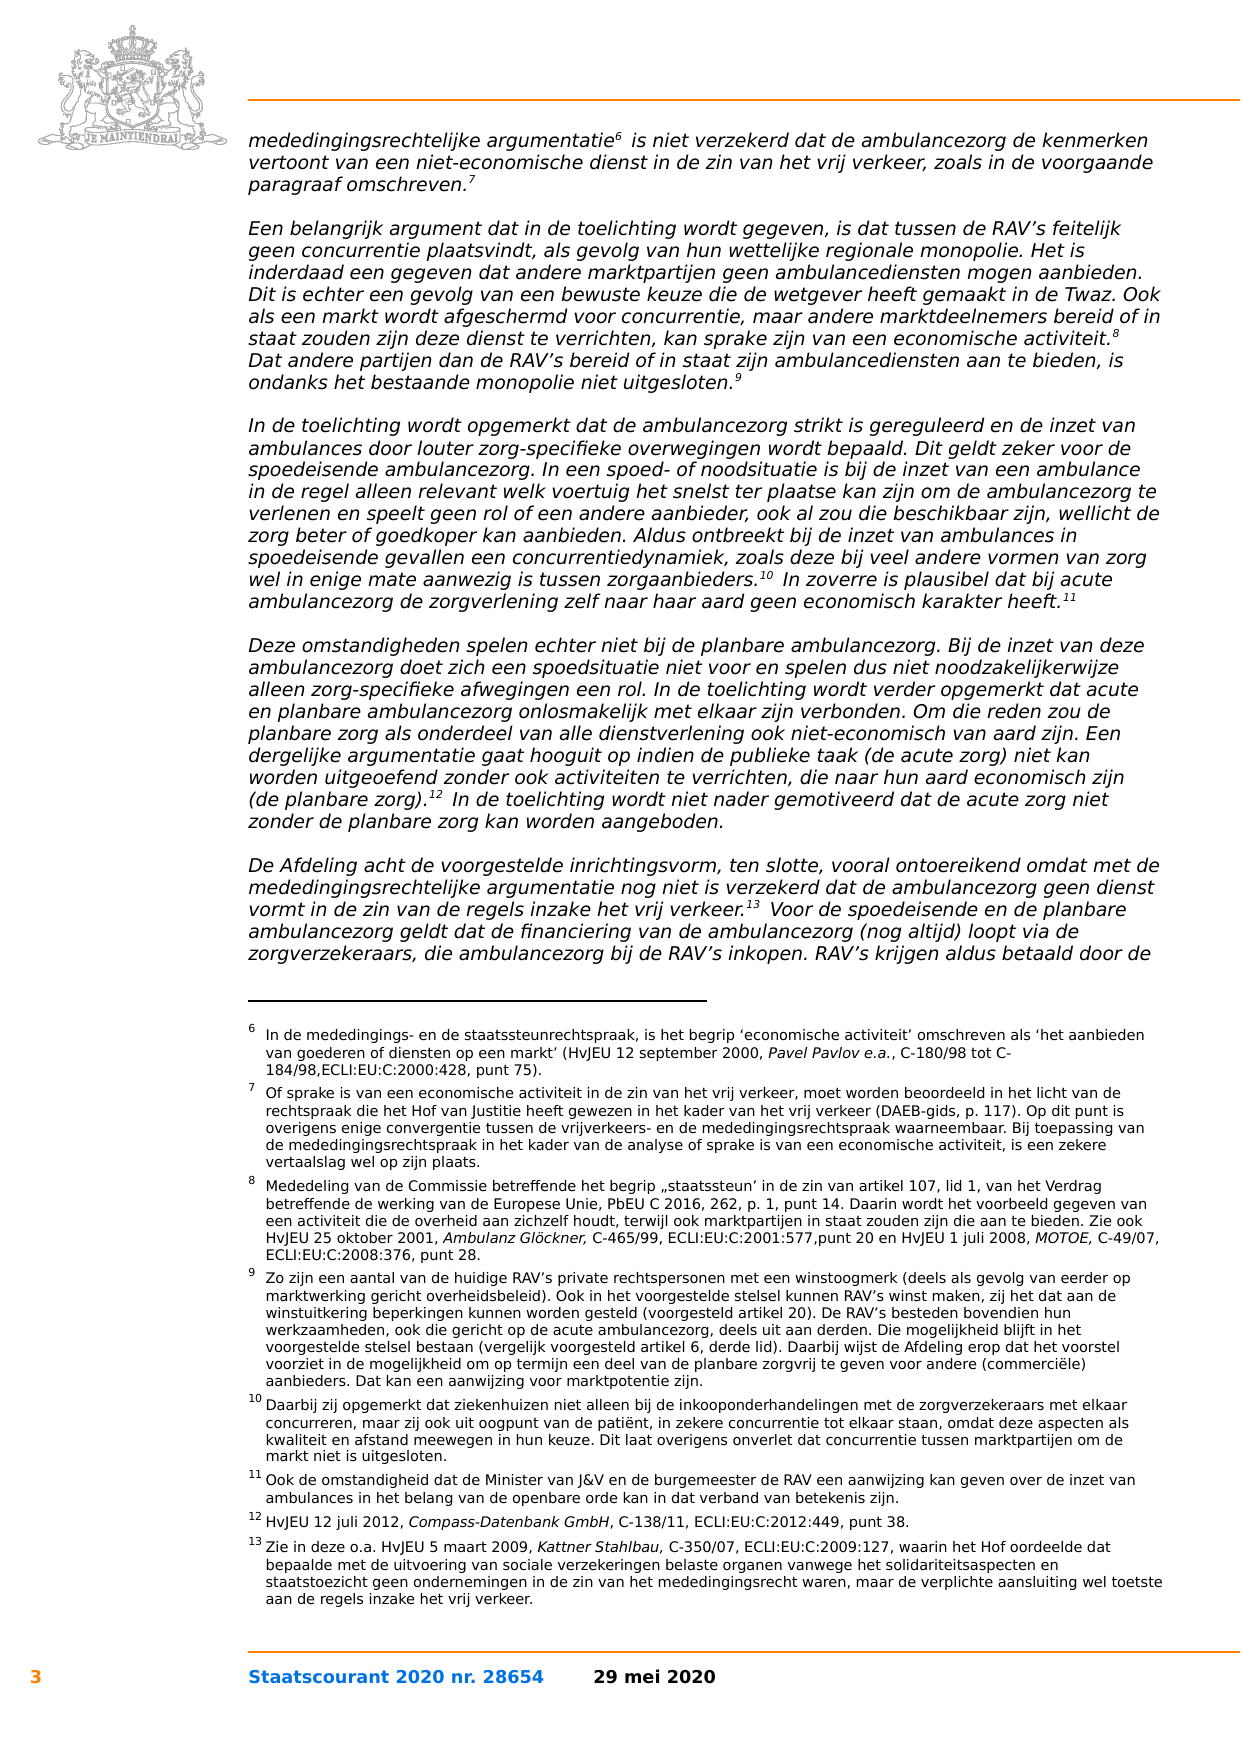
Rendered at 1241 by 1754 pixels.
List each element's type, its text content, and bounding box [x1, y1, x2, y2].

text Zie in deze o.a. HvJEU 5 maart 2009, Kattner Stahlbau, C-350/07, ECLI:EU:C:2009:127, waarin het Hof oordeelde dat bepaalde met de uitvoering van sociale verzekeringen belaste organen vanwege het solidariteitsaspecten en staatstoezicht geen ondernemingen in de zin van het mededingingsrecht waren, maar de verplichte aansluiting wel toetste aan de regels inzake het vrij verkeer. [248, 1535, 1163, 1608]
text Een belangrijk argument dat in de toelichting wordt gegeven, is dat tussen de RAV’s feitelijk geen concurrentie plaatsvindt, als gevolg van hun wettelijke regionale monopolie. Het is inderdaad een gegeven dat andere marktpartijen geen ambulancediensten mogen aanbieden. Dit is echter een gevolg van een bewuste keuze die de wetgever heeft gemaakt in de Twaz. Ook als een markt wordt afgeschermd voor concurrentie, maar andere marktdeelnemers bereid of in staat zouden zijn deze dienst te verrichten, kan sprake zijn van een economische activiteit. Dat andere partijen dan de RAV’s bereid of in staat zijn ambulancediensten aan te bieden, is ondanks het bestaande monopolie niet uitgesloten. [248, 218, 1163, 393]
text In de mededingings- en de staatssteunrechtspraak, is het begrip ‘economische activiteit’ omschreven als ‘het aanbieden van goederen of diensten op een markt’ (HvJEU 12 september 2000, Pavel Pavlov e.a., C-180/98 tot C-184/98,ECLI:EU:C:2000:428, punt 75). [248, 1023, 1163, 1078]
text Ook de omstandigheid dat de Minister van J&V en de burgemeester de RAV een aanwijzing kan geven over de inzet van ambulances in het belang van de openbare orde kan in dat verband van betekenis zijn. [248, 1468, 1163, 1507]
text De Afdeling acht de voorgestelde inrichtingsvorm, ten slotte, vooral ontoereikend omdat met de mededingingsrechtelijke argumentatie nog niet is verzekerd dat de ambulancezorg geen dienst vormt in de zin van de regels inzake het vrij verkeer. Voor de spoedeisende en de planbare ambulancezorg geldt dat de financiering van de ambulancezorg (nog altijd) loopt via de zorgverzekeraars, die ambulancezorg bij de RAV’s inkopen. RAV’s krijgen aldus betaald door de [248, 855, 1163, 965]
text Mededeling van de Commissie betreffende het begrip „staatssteun’ in de zin van artikel 107, lid 1, van het Verdrag betreffende de werking van de Europese Unie, PbEU C 2016, 262, p. 1, punt 14. Daarin wordt het voorbeeld gegeven van een activiteit die de overheid aan zichzelf houdt, terwijl ook marktpartijen in staat zouden zijn die aan te bieden. Zie ook HvJEU 25 oktober 2001, Ambulanz Glöckner, C-465/99, ECLI:EU:C:2001:577,punt 20 en HvJEU 1 juli 2008, MOTOE, C-49/07, ECLI:EU:C:2008:376, punt 28. [248, 1174, 1163, 1263]
text mededingingsrechtelijke argumentatie is niet verzekerd dat de ambulancezorg de kenmerken vertoont van een niet-economische dienst in de zin van het vrij verkeer, zoals in de voorgaande paragraaf omschreven. [248, 130, 1163, 196]
text Of sprake is van een economische activiteit in de zin van het vrij verkeer, moet worden beoordeeld in het licht van de rechtspraak die het Hof van Justitie heeft gewezen in het kader van het vrij verkeer (DAEB-gids, p. 117). Op dit punt is overigens enige convergentie tussen de vrijverkeers- en de mededingingsrechtspraak waarneembaar. Bij toepassing van de mededingingsrechtspraak in het kader van de analyse of sprake is van een economische activiteit, is een zekere vertaalslag wel op zijn plaats. [248, 1081, 1163, 1171]
text Daarbij zij opgemerkt dat ziekenhuizen niet alleen bij de inkooponderhandelingen met de zorgverzekeraars met elkaar concurreren, maar zij ook uit oogpunt van de patiënt, in zekere concurrentie tot elkaar staan, omdat deze aspecten als kwaliteit en afstand meewegen in hun keuze. Dit laat overigens onverlet dat concurrentie tussen marktpartijen om de markt niet is uitgesloten. [248, 1393, 1163, 1465]
text In de toelichting wordt opgemerkt dat de ambulancezorg strikt is gereguleerd en de inzet van ambulances door louter zorg-specifieke overwegingen wordt bepaald. Dit geldt zeker voor de spoedeisende ambulancezorg. In een spoed- of noodsituatie is bij de inzet van een ambulance in de regel alleen relevant welk voertuig het snelst ter plaatse kan zijn om de ambulancezorg te verlenen en speelt geen rol of een andere aanbieder, ook al zou die beschikbaar zijn, wellicht de zorg beter of goedkoper kan aanbieden. Aldus ontbreekt bij de inzet van ambulances in spoedeisende gevallen een concurrentiedynamiek, zoals deze bij veel andere vormen van zorg wel in enige mate aanwezig is tussen zorgaanbieders. In zoverre is plausibel dat bij acute ambulancezorg de zorgverlening zelf naar haar aard geen economisch karakter heeft. [248, 415, 1163, 613]
text Deze omstandigheden spelen echter niet bij de planbare ambulancezorg. Bij de inzet van deze ambulancezorg doet zich een spoedsituatie niet voor en spelen dus niet noodzakelijkerwijze alleen zorg-specifieke afwegingen een rol. In de toelichting wordt verder opgemerkt dat acute en planbare ambulancezorg onlosmakelijk met elkaar zijn verbonden. Om die reden zou de planbare zorg als onderdeel van alle dienstverlening ook niet-economisch van aard zijn. Een dergelijke argumentatie gaat hooguit op indien de publieke taak (de acute zorg) niet kan worden uitgeoefend zonder ook activiteiten te verrichten, die naar hun aard economisch zijn (de planbare zorg). In de toelichting wordt niet nader gemotiveerd dat de acute zorg niet zonder de planbare zorg kan worden aangeboden. [248, 635, 1163, 833]
picture [38, 25, 227, 150]
text Zo zijn een aantal van de huidige RAV’s private rechtspersonen met een winstoogmerk (deels als gevolg van eerder op marktwerking gericht overheidsbeleid). Ook in het voorgestelde stelsel kunnen RAV’s winst maken, zij het dat aan de winstuitkering beperkingen kunnen worden gesteld (voorgesteld artikel 20). De RAV’s besteden bovendien hun werkzaamheden, ook die gericht op de acute ambulancezorg, deels uit aan derden. Die mogelijkheid blijft in het voorgestelde stelsel bestaan (vergelijk voorgesteld artikel 6, derde lid). Daarbij wijst de Afdeling erop dat het voorstel voorziet in de mogelijkheid om op termijn een deel van de planbare zorgvrij te geven voor andere (commerciële) aanbieders. Dat kan een aanwijzing voor marktpotentie zijn. [248, 1266, 1163, 1390]
text HvJEU 12 juli 2012, Compass-Datenbank GmbH, C-138/11, ECLI:EU:C:2012:449, punt 38. [248, 1510, 1163, 1532]
